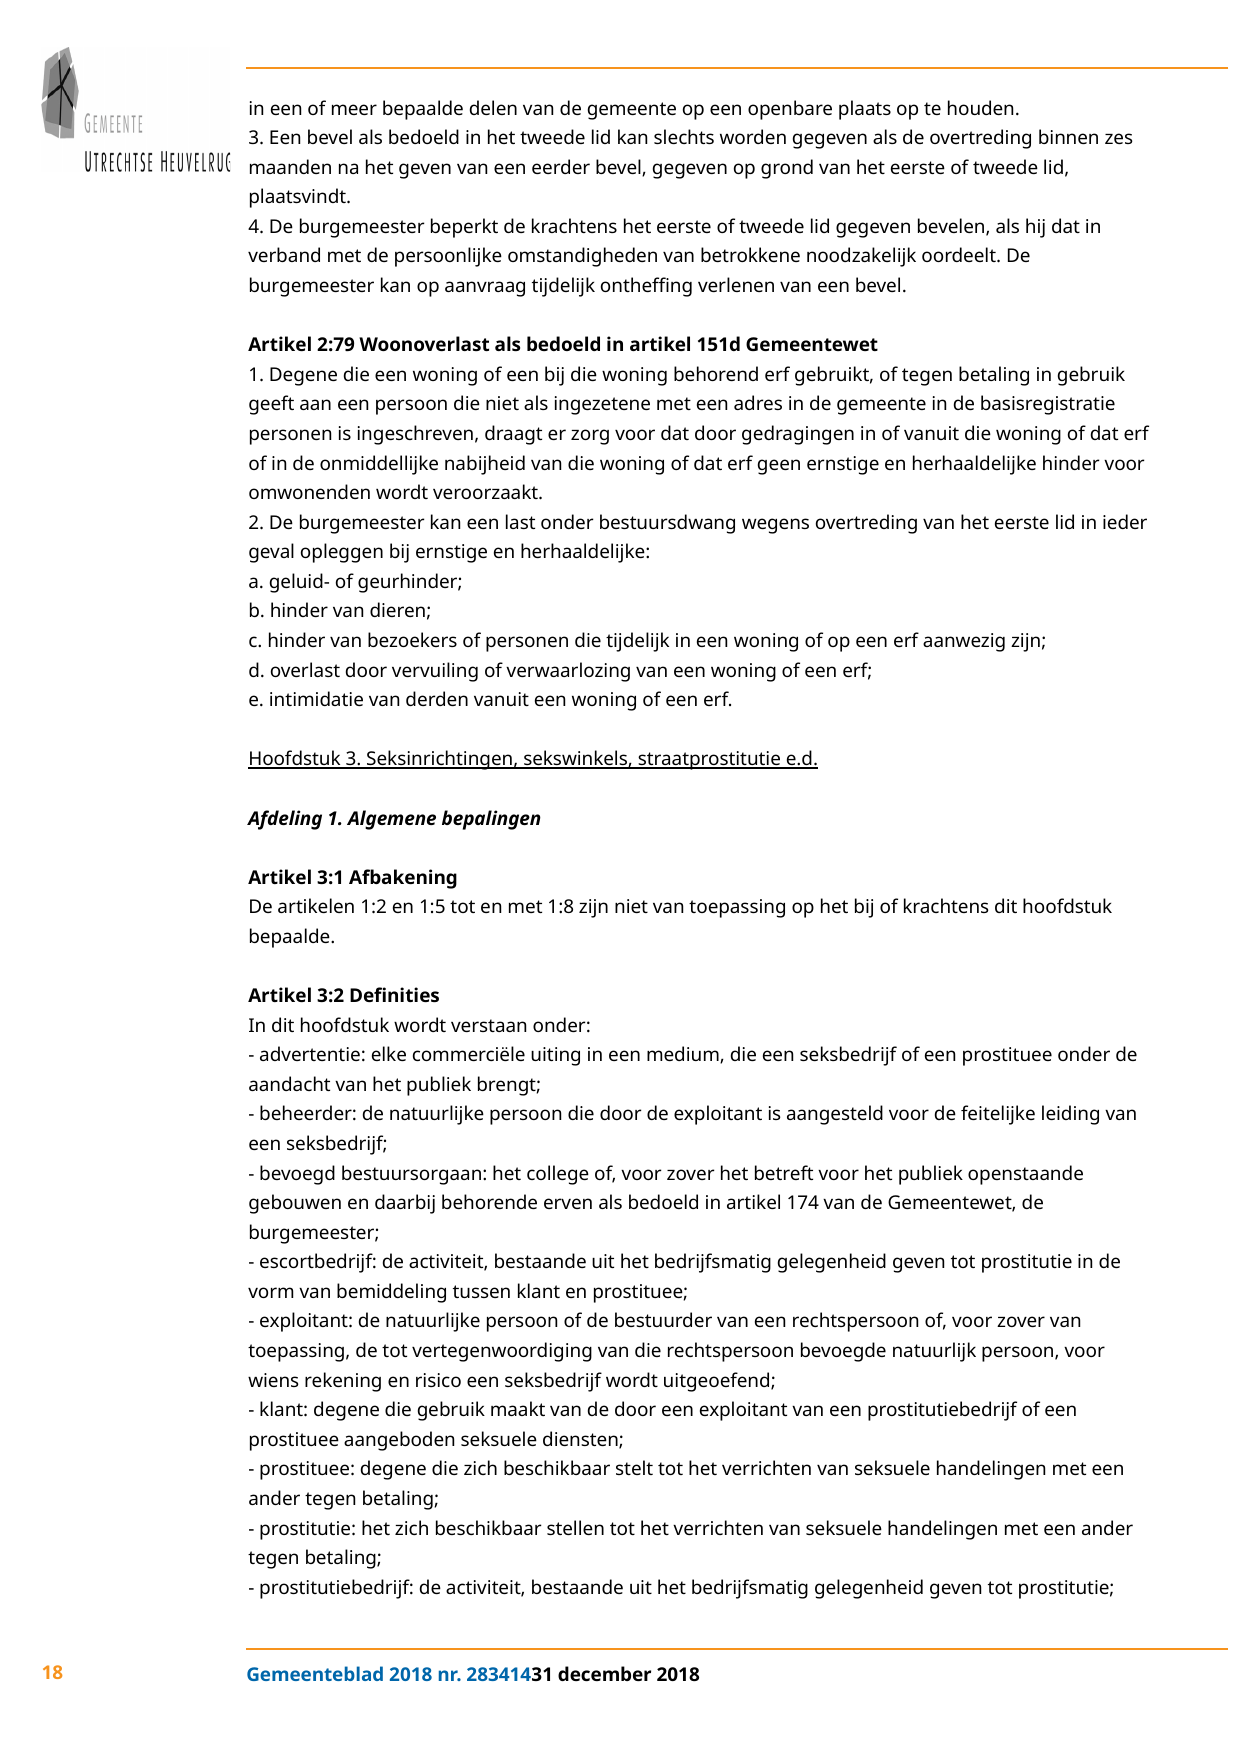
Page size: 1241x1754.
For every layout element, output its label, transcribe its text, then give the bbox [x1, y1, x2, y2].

text In dit hoofdstuk wordt verstaan onder: [248, 1012, 1152, 1038]
text 3. Een bevel als bedoeld in het tweede lid kan slechts worden gegeven als de overtreding binnen zes maanden na het geven van een eerder bevel, gegeven op grond van het eerste of tweede lid, plaatsvindt. [248, 124, 1152, 209]
text - advertentie: elke commerciële uiting in een medium, die een seksbedrijf of een prostituee onder de aandacht van het publiek brengt; [248, 1041, 1152, 1097]
text Hoofdstuk 3. Seksinrichtingen, sekswinkels, straatprostitutie e.d. [248, 746, 1152, 771]
text - prostitutiebedrijf: de activiteit, bestaande uit het bedrijfsmatig gelegenheid geven tot prostitutie; [248, 1574, 1152, 1600]
text in een of meer bepaalde delen van de gemeente op een openbare plaats op te houden. [248, 95, 1152, 121]
text 1. Degene die een woning of een bij die woning behorend erf gebruikt, of tegen betaling in gebruik geeft aan een persoon die niet als ingezetene met een adres in de gemeente in de basisregistratie personen is ingeschreven, draagt er zorg voor dat door gedragingen in of vanuit die woning of dat erf of in de onmiddellijke nabijheid van die woning of dat erf geen ernstige en herhaaldelijke hinder voor omwonenden wordt veroorzaakt. [248, 361, 1152, 505]
text Afdeling 1. Algemene bepalingen [248, 805, 1152, 831]
text - prostitutie: het zich beschikbaar stellen tot het verrichten van seksuele handelingen met een ander tegen betaling; [248, 1515, 1152, 1570]
picture [41, 47, 231, 172]
text - prostituee: degene die zich beschikbaar stelt tot het verrichten van seksuele handelingen met een ander tegen betaling; [248, 1456, 1152, 1511]
text - klant: degene die gebruik maakt van de door een exploitant van een prostitutiebedrijf of een prostituee aangeboden seksuele diensten; [248, 1396, 1152, 1452]
text - beheerder: de natuurlijke persoon die door de exploitant is aangesteld voor de feitelijke leiding van een seksbedrijf; [248, 1101, 1152, 1156]
text - exploitant: de natuurlijke persoon of de bestuurder van een rechtspersoon of, voor zover van toepassing, de tot vertegenwoordiging van die rechtspersoon bevoegde natuurlijk persoon, voor wiens rekening en risico een seksbedrijf wordt uitgeoefend; [248, 1308, 1152, 1393]
text e. intimidatie van derden vanuit een woning of een erf. [248, 686, 1152, 712]
text Artikel 2:79 Woonoverlast als bedoeld in artikel 151d Gemeentewet [248, 331, 1152, 357]
text 2. De burgemeester kan een last onder bestuursdwang wegens overtreding van het eerste lid in ieder geval opleggen bij ernstige en herhaaldelijke: [248, 509, 1152, 564]
text b. hinder van dieren; [248, 598, 1152, 623]
text Artikel 3:1 Afbakening [248, 864, 1152, 890]
text De artikelen 1:2 en 1:5 tot en met 1:8 zijn niet van toepassing op het bij of krachtens dit hoofdstuk bepaalde. [248, 893, 1152, 949]
text - bevoegd bestuursorgaan: het college of, voor zover het betreft voor het publiek openstaande gebouwen en daarbij behorende erven als bedoeld in artikel 174 van de Gemeentewet, de burgemeester; [248, 1160, 1152, 1245]
text 4. De burgemeester beperkt de krachtens het eerste of tweede lid gegeven bevelen, als hij dat in verband met de persoonlijke omstandigheden van betrokkene noodzakelijk oordeelt. De burgemeester kan op aanvraag tijdelijk ontheffing verlenen van een bevel. [248, 213, 1152, 298]
text d. overlast door vervuiling of verwaarlozing van een woning of een erf; [248, 657, 1152, 683]
text c. hinder van bezoekers of personen die tijdelijk in een woning of op een erf aanwezig zijn; [248, 627, 1152, 653]
text a. geluid- of geurhinder; [248, 568, 1152, 594]
text Artikel 3:2 Definities [248, 982, 1152, 1008]
text - escortbedrijf: de activiteit, bestaande uit het bedrijfsmatig gelegenheid geven tot prostitutie in de vorm van bemiddeling tussen klant en prostituee; [248, 1248, 1152, 1304]
